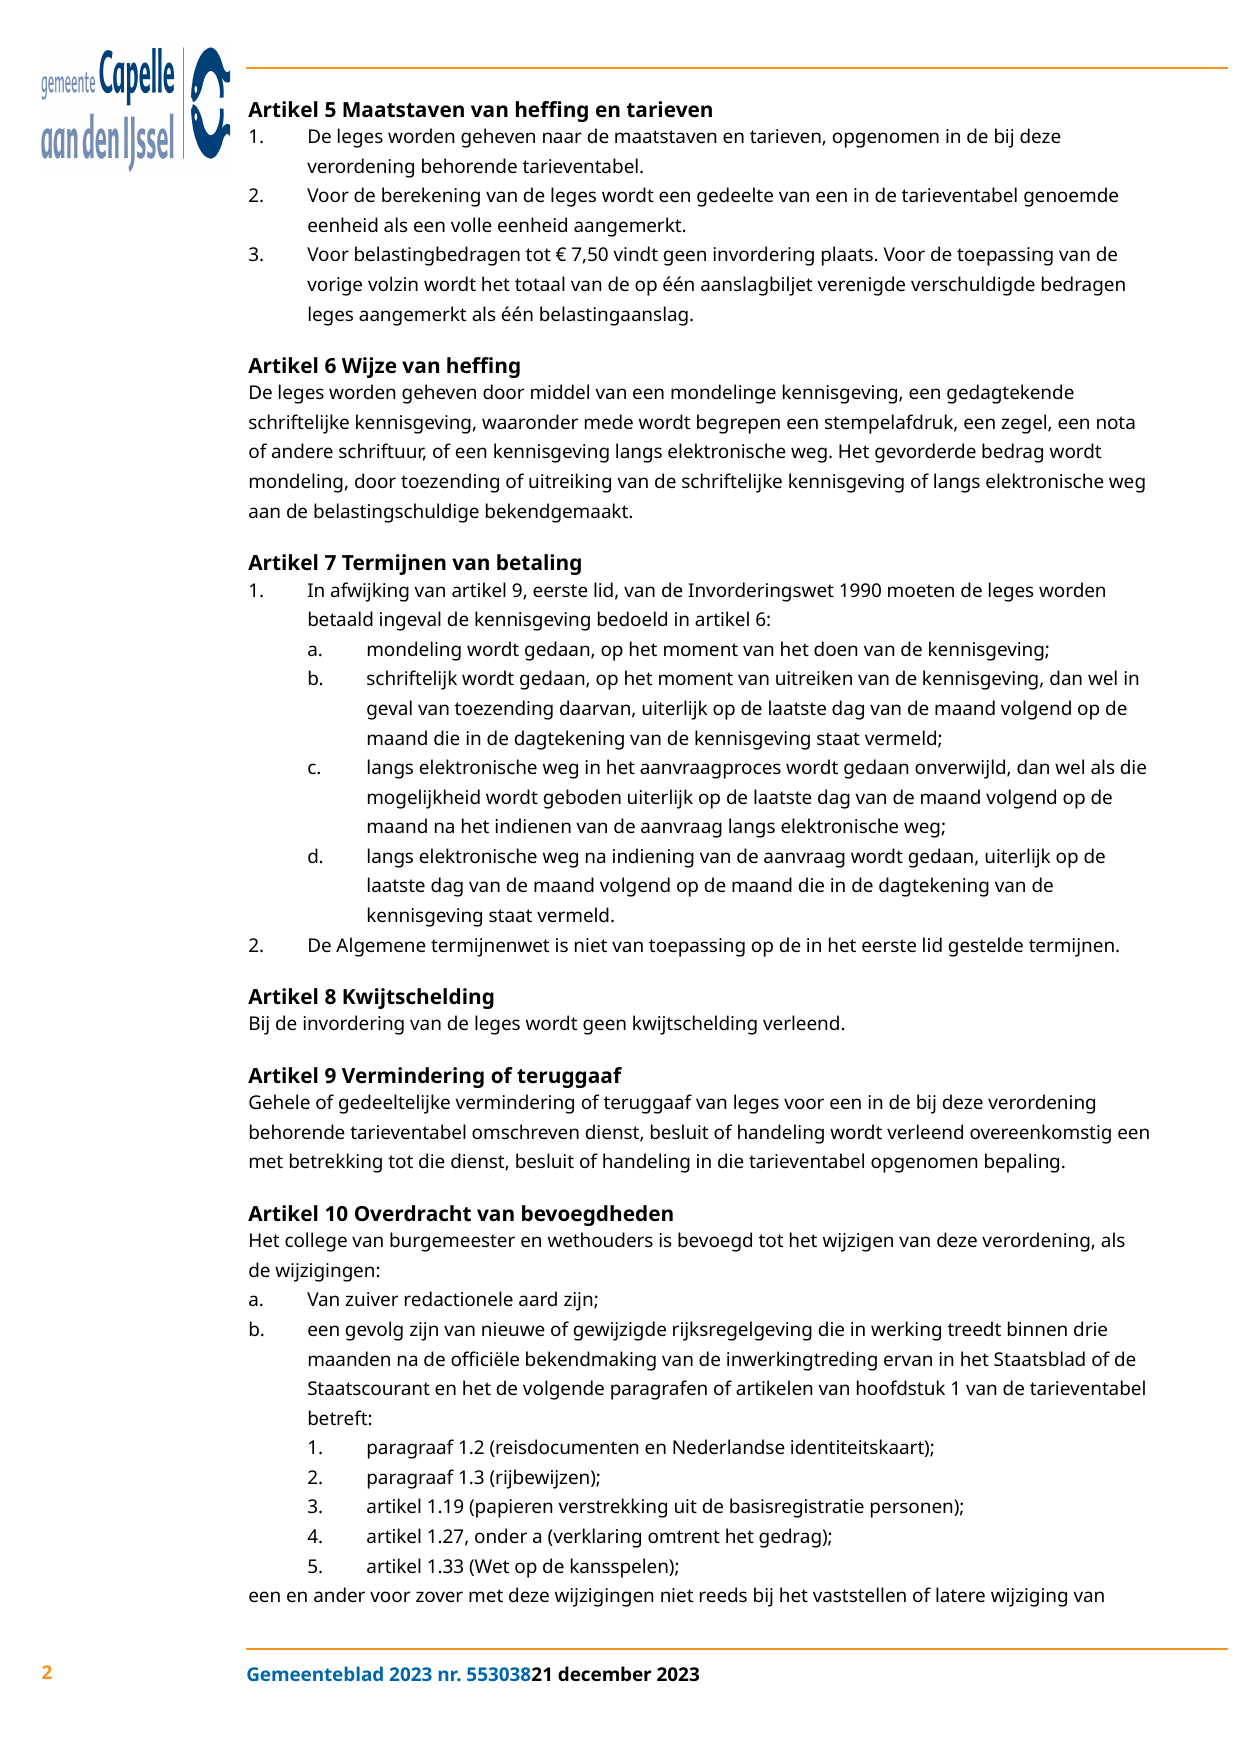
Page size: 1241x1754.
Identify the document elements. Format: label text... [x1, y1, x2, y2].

text Artikel 8 Kwijtschelding [248, 982, 1152, 1011]
text Bij de invordering van de leges wordt geen kwijtschelding verleend. [248, 1011, 1152, 1036]
text Artikel 6 Wijze van heffing [248, 351, 1152, 379]
list langs elektronische weg na indiening van de aanvraag wordt gedaan, uiterlijk op de laatste dag van de maand volgend op de maand die in de dagtekening van de kennisgeving staat vermeld. [307, 843, 1152, 928]
list Voor de berekening van de leges wordt een gedeelte van een in de tarieventabel genoemde eenheid als een volle eenheid aangemerkt. [248, 182, 1152, 238]
text Artikel 7 Termijnen van betaling [248, 548, 1152, 577]
list mondeling wordt gedaan, op het moment van het doen van de kennisgeving; [307, 636, 1152, 662]
list artikel 1.19 (papieren verstrekking uit de basisregistratie personen); [307, 1494, 1152, 1519]
picture [41, 47, 231, 172]
text De leges worden geheven door middel van een mondelinge kennisgeving, een gedagtekende schriftelijke kennisgeving, waaronder mede wordt begrepen een stempelafdruk, een zegel, een nota of andere schriftuur, of een kennisgeving langs elektronische weg. Het gevorderde bedrag wordt mondeling, door toezending of uitreiking van de schriftelijke kennisgeving of langs elektronische weg aan de belastingschuldige bekendgemaakt. [248, 379, 1152, 524]
list De leges worden geheven naar de maatstaven en tarieven, opgenomen in de bij deze verordening behorende tarieventabel. [248, 123, 1152, 178]
list paragraaf 1.3 (rijbewijzen); [307, 1464, 1152, 1490]
list langs elektronische weg in het aanvraagproces wordt gedaan onverwijld, dan wel als die mogelijkheid wordt geboden uiterlijk op de laatste dag van de maand volgend op de maand na het indienen van de aanvraag langs elektronische weg; [307, 754, 1152, 839]
text een en ander voor zover met deze wijzigingen niet reeds bij het vaststellen of latere wijziging van [248, 1582, 1152, 1608]
list artikel 1.33 (Wet op de kansspelen); [307, 1553, 1152, 1579]
list schriftelijk wordt gedaan, op het moment van uitreiken van de kennisgeving, dan wel in geval van toezending daarvan, uiterlijk op de laatste dag van de maand volgend op de maand die in de dagtekening van de kennisgeving staat vermeld; [307, 666, 1152, 750]
list paragraaf 1.2 (reisdocumenten en Nederlandse identiteitskaart); [307, 1434, 1152, 1460]
list In afwijking van artikel 9, eerste lid, van de Invorderingswet 1990 moeten de leges worden betaald ingeval de kennisgeving bedoeld in artikel 6: [248, 577, 1152, 632]
list Van zuiver redactionele aard zijn; [248, 1287, 1152, 1312]
text Gehele of gedeeltelijke vermindering of teruggaaf van leges voor een in de bij deze verordening behorende tarieventabel omschreven dienst, besluit of handeling wordt verleend overeenkomstig een met betrekking tot die dienst, besluit of handeling in die tarieventabel opgenomen bepaling. [248, 1089, 1152, 1174]
text Artikel 5 Maatstaven van heffing en tarieven [248, 95, 1152, 123]
list artikel 1.27, onder a (verklaring omtrent het gedrag); [307, 1523, 1152, 1549]
list De Algemene termijnenwet is niet van toepassing op de in het eerste lid gestelde termijnen. [248, 932, 1152, 957]
list een gevolg zijn van nieuwe of gewijzigde rijksregelgeving die in werking treedt binnen drie maanden na de officiële bekendmaking van de inwerkingtreding ervan in het Staatsblad of de Staatscourant en het de volgende paragrafen of artikelen van hoofdstuk 1 van de tarieventabel betreft: [248, 1316, 1152, 1431]
list Voor belastingbedragen tot € 7,50 vindt geen invordering plaats. Voor de toepassing van de vorige volzin wordt het totaal van de op één aanslagbiljet verenigde verschuldigde bedragen leges aangemerkt als één belastingaanslag. [248, 242, 1152, 326]
text Het college van burgemeester en wethouders is bevoegd tot het wijzigen van deze verordening, als de wijzigingen: [248, 1227, 1152, 1283]
text Artikel 9 Vermindering of teruggaaf [248, 1061, 1152, 1089]
text Artikel 10 Overdracht van bevoegdheden [248, 1199, 1152, 1227]
